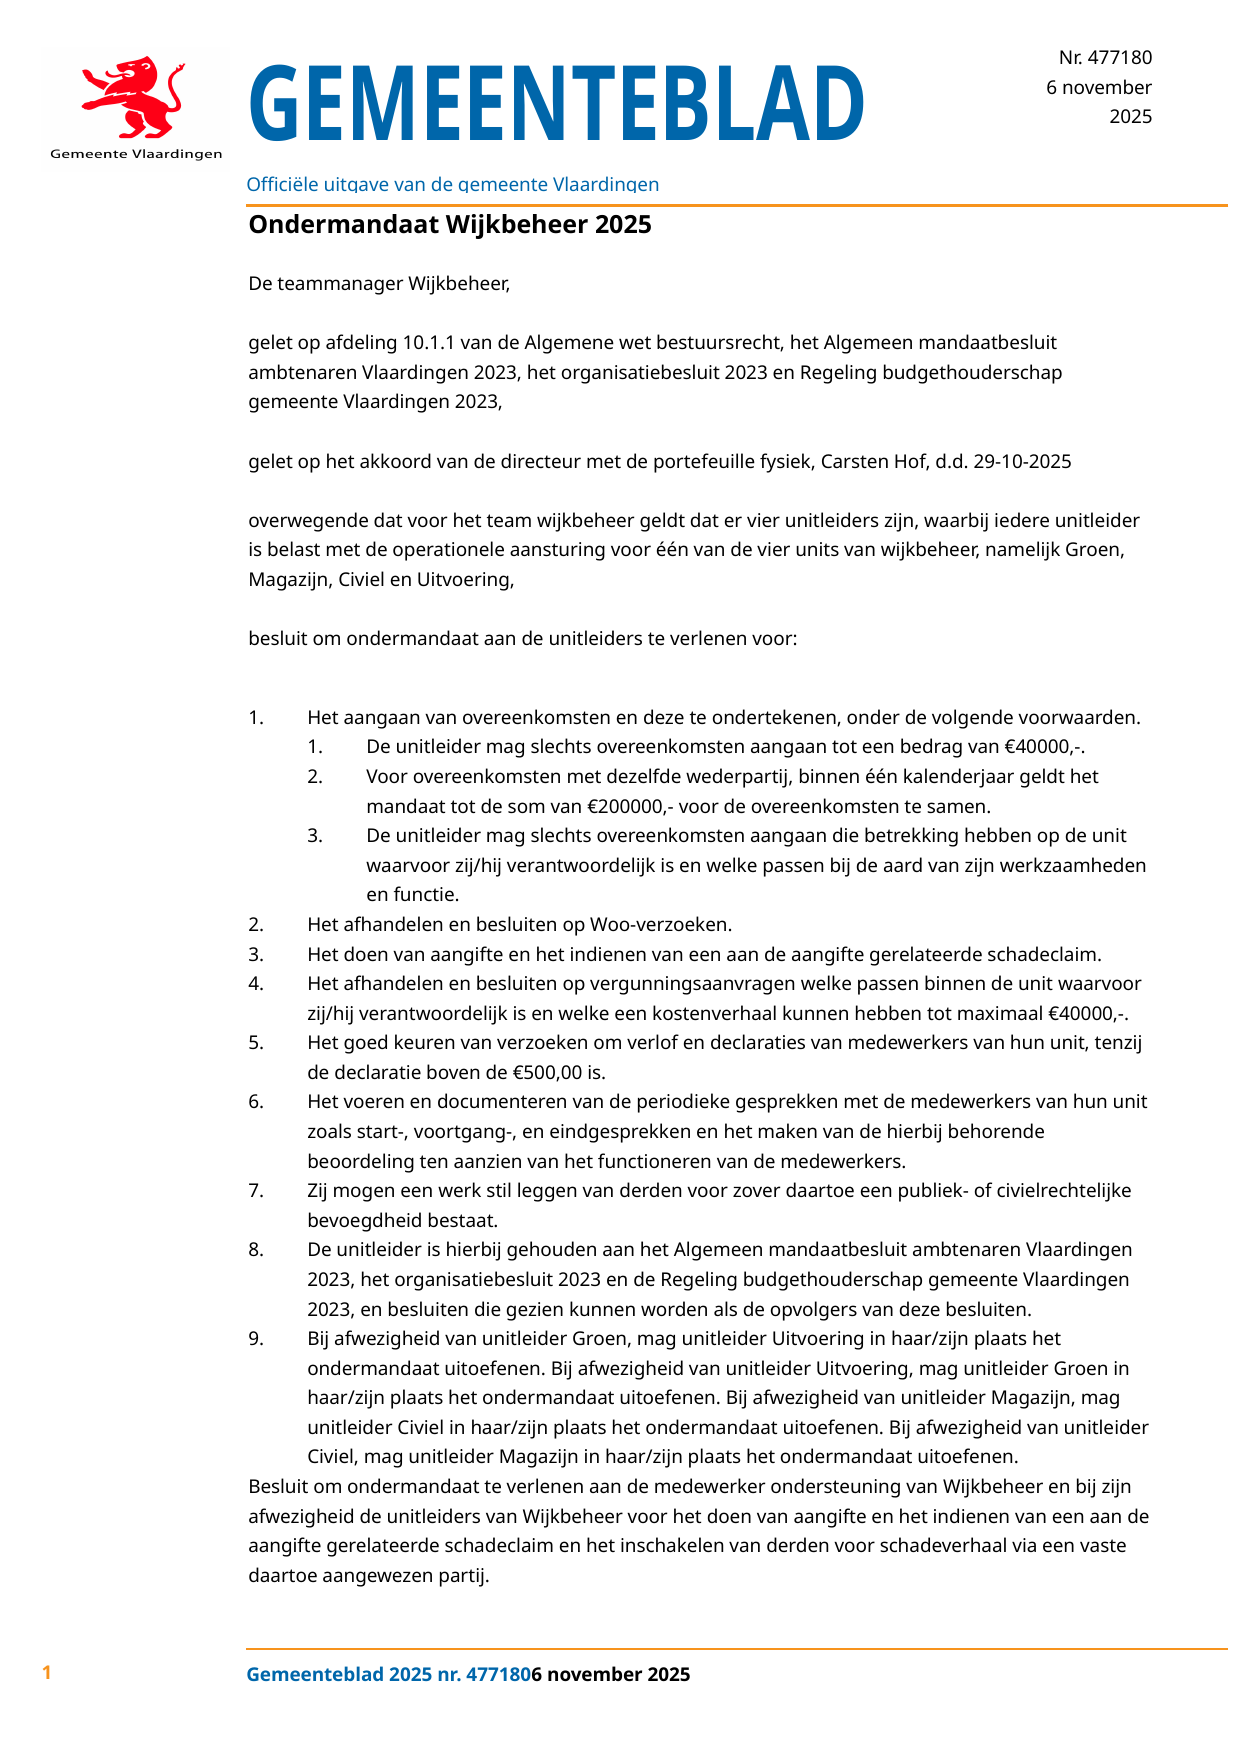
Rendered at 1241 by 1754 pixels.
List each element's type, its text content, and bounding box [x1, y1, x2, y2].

text Besluit om ondermandaat te verlenen aan de medewerker ondersteuning van Wijkbeheer en bij zijn afwezigheid de unitleiders van Wijkbeheer voor het doen van aangifte en het indienen van een aan de aangifte gerelateerde schadeclaim en het inschakelen van derden voor schadeverhaal via een vaste daartoe aangewezen partij. [248, 1473, 1152, 1588]
list Voor overeenkomsten met dezelfde wederpartij, binnen één kalenderjaar geldt het mandaat tot de som van €200000,- voor de overeenkomsten te samen. [307, 763, 1152, 819]
picture [41, 47, 231, 172]
text Ondermandaat Wijkbeheer 2025 [248, 207, 1152, 241]
list De unitleider mag slechts overeenkomsten aangaan die betrekking hebben op de unit waarvoor zij/hij verantwoordelijk is en welke passen bij de aard van zijn werkzaamheden en functie. [307, 822, 1152, 907]
list Het aangaan van overeenkomsten en deze te ondertekenen, onder de volgende voorwaarden. [248, 704, 1152, 730]
text De teammanager Wijkbeheer, [248, 270, 1152, 296]
list Bij afwezigheid van unitleider Groen, mag unitleider Uitvoering in haar/zijn plaats het ondermandaat uitoefenen. Bij afwezigheid van unitleider Uitvoering, mag unitleider Groen in haar/zijn plaats het ondermandaat uitoefenen. Bij afwezigheid van unitleider Magazijn, mag unitleider Civiel in haar/zijn plaats het ondermandaat uitoefenen. Bij afwezigheid van unitleider Civiel, mag unitleider Magazijn in haar/zijn plaats het ondermandaat uitoefenen. [248, 1325, 1152, 1469]
text besluit om ondermandaat aan de unitleiders te verlenen voor: [248, 625, 1152, 651]
list De unitleider is hierbij gehouden aan het Algemeen mandaatbesluit ambtenaren Vlaardingen 2023, het organisatiebesluit 2023 en de Regeling budgethouderschap gemeente Vlaardingen 2023, en besluiten die gezien kunnen worden als de opvolgers van deze besluiten. [248, 1237, 1152, 1322]
text gelet op het akkoord van de directeur met de portefeuille fysiek, Carsten Hof, d.d. 29-10-2025 [248, 448, 1152, 473]
text overwegende dat voor het team wijkbeheer geldt dat er vier unitleiders zijn, waarbij iedere unitleider is belast met de operationele aansturing voor één van de vier units van wijkbeheer, namelijk Groen, Magazijn, Civiel en Uitvoering, [248, 507, 1152, 592]
text gelet op afdeling 10.1.1 van de Algemene wet bestuursrecht, het Algemeen mandaatbesluit ambtenaren Vlaardingen 2023, het organisatiebesluit 2023 en Regeling budgethouderschap gemeente Vlaardingen 2023, [248, 329, 1152, 414]
list Het doen van aangifte en het indienen van een aan de aangifte gerelateerde schadeclaim. [248, 941, 1152, 967]
list Het afhandelen en besluiten op Woo-verzoeken. [248, 911, 1152, 937]
list De unitleider mag slechts overeenkomsten aangaan tot een bedrag van €40000,-. [307, 734, 1152, 759]
list Het afhandelen en besluiten op vergunningsaanvragen welke passen binnen de unit waarvoor zij/hij verantwoordelijk is en welke een kostenverhaal kunnen hebben tot maximaal €40000,-. [248, 970, 1152, 1026]
list Het voeren en documenteren van de periodieke gesprekken met de medewerkers van hun unit zoals start-, voortgang-, en eindgesprekken en het maken van de hierbij behorende beoordeling ten aanzien van het functioneren van de medewerkers. [248, 1089, 1152, 1174]
list Zij mogen een werk stil leggen van derden voor zover daartoe een publiek- of civielrechtelijke bevoegdheid bestaat. [248, 1177, 1152, 1233]
list Het goed keuren van verzoeken om verlof en declaraties van medewerkers van hun unit, tenzij de declaratie boven de €500,00 is. [248, 1029, 1152, 1085]
